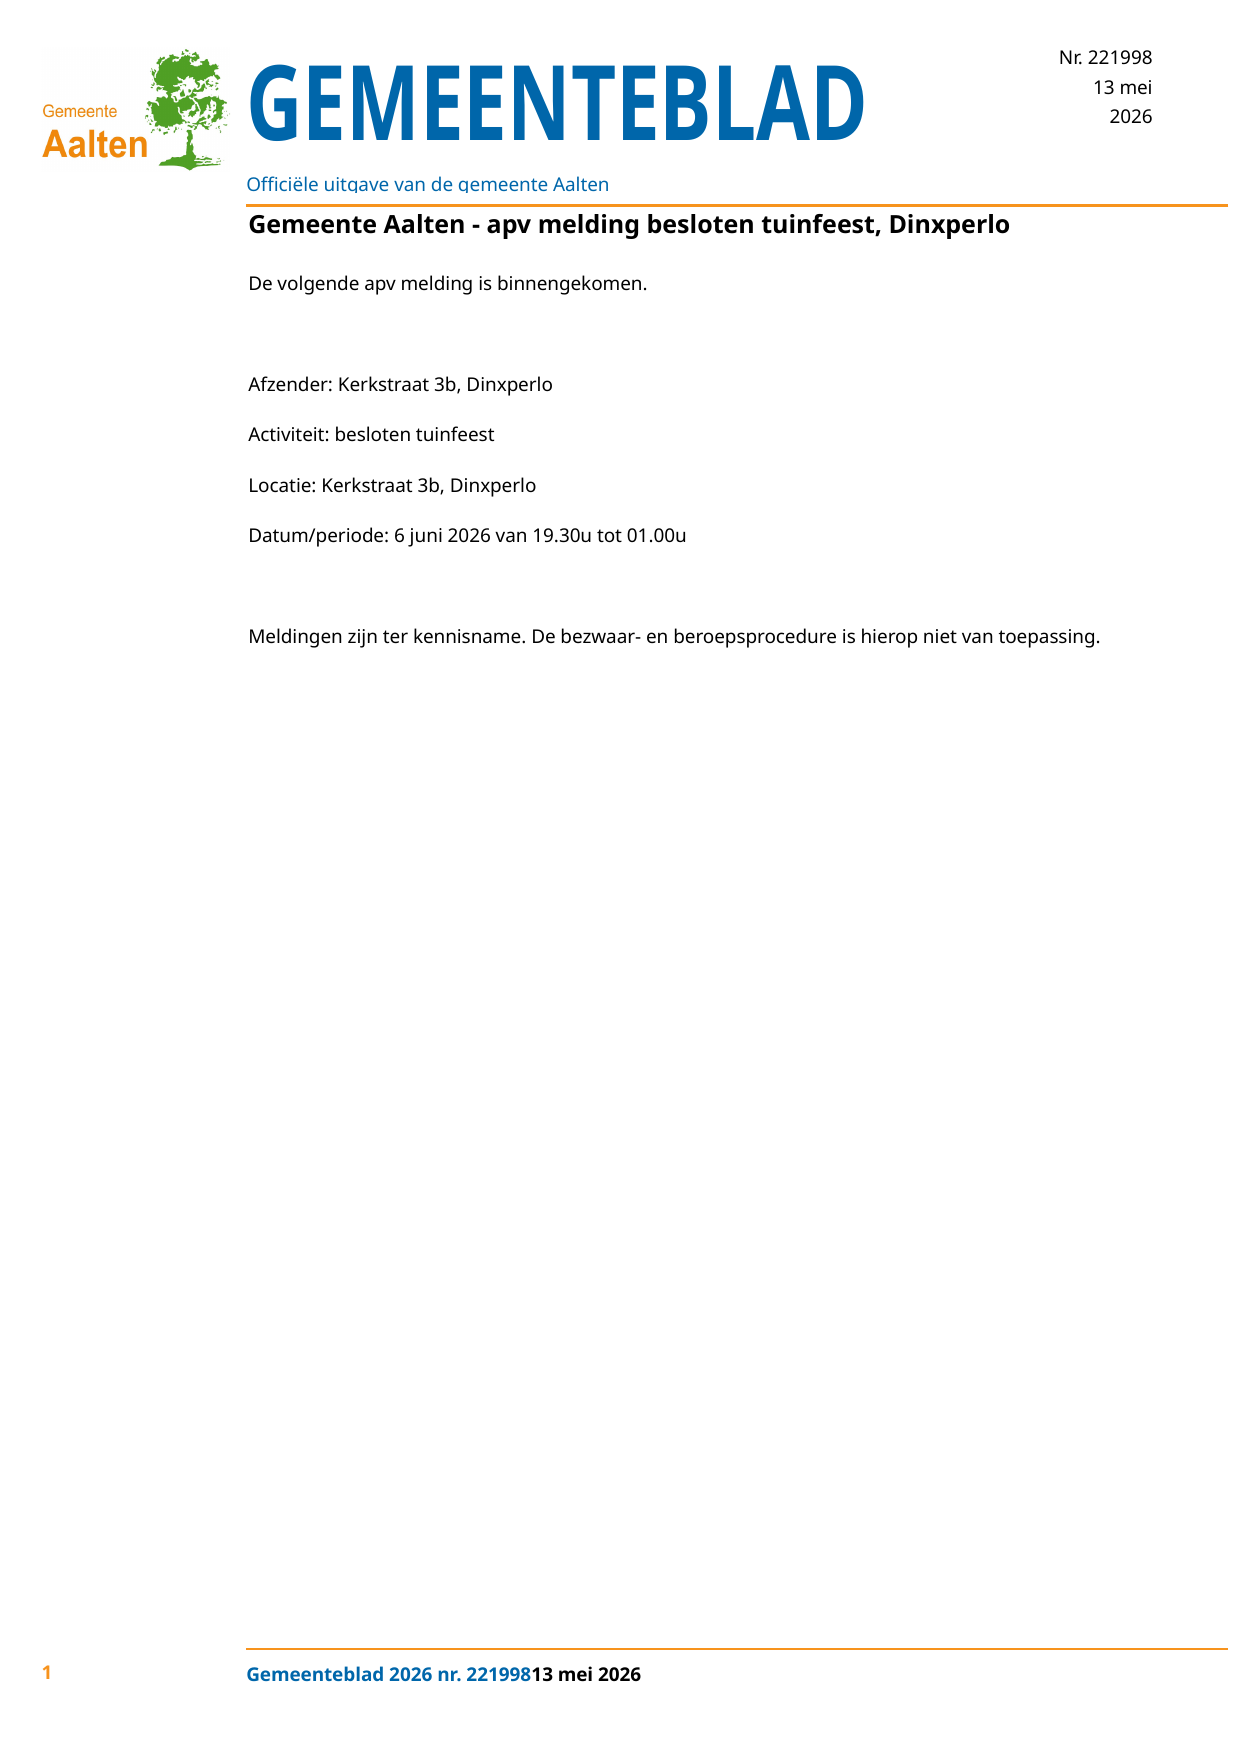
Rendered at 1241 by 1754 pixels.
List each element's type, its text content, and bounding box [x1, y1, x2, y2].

text Afzender: Kerkstraat 3b, Dinxperlo [248, 371, 1152, 397]
text De volgende apv melding is binnengekomen. [248, 270, 1152, 296]
text Locatie: Kerkstraat 3b, Dinxperlo [248, 472, 1152, 498]
text Meldingen zijn ter kennisname. De bezwaar- en beroepsprocedure is hierop niet van toepassing. [248, 623, 1152, 649]
text Datum/periode: 6 juni 2026 van 19.30u tot 01.00u [248, 522, 1152, 548]
text Activiteit: besloten tuinfeest [248, 422, 1152, 447]
text Gemeente Aalten - apv melding besloten tuinfeest, Dinxperlo [248, 207, 1152, 241]
picture [41, 47, 231, 172]
